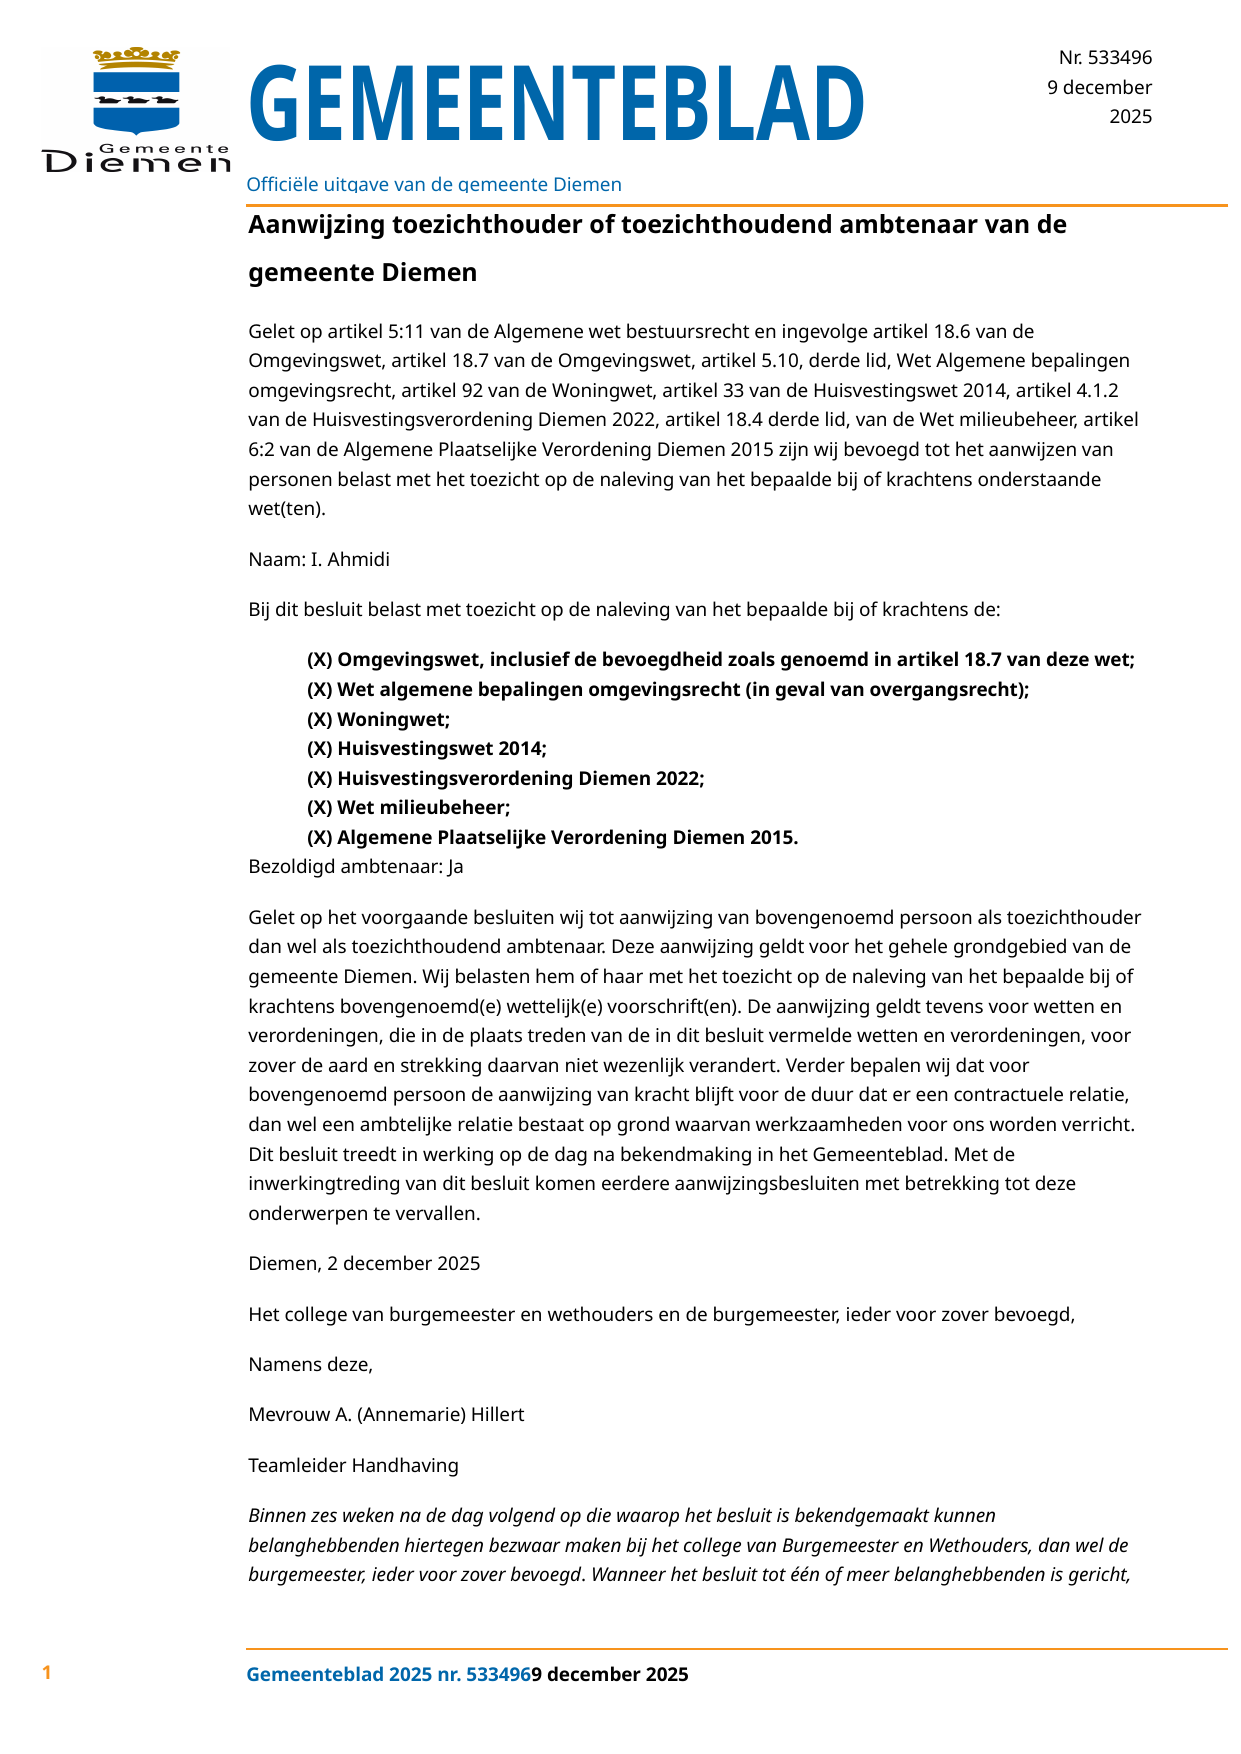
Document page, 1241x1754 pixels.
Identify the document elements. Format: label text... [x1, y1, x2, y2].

text Gelet op het voorgaande besluiten wij tot aanwijzing van bovengenoemd persoon als toezichthouder dan wel als toezichthoudend ambtenaar. Deze aanwijzing geldt voor het gehele grondgebied van de gemeente Diemen. Wij belasten hem of haar met het toezicht op de naleving van het bepaalde bij of krachtens bovengenoemd(e) wettelijk(e) voorschrift(en). De aanwijzing geldt tevens voor wetten en verordeningen, die in de plaats treden van de in dit besluit vermelde wetten en verordeningen, voor zover de aard en strekking daarvan niet wezenlijk verandert. Verder bepalen wij dat voor bovengenoemd persoon de aanwijzing van kracht blijft voor de duur dat er een contractuele relatie, dan wel een ambtelijke relatie bestaat op grond waarvan werkzaamheden voor ons worden verricht. Dit besluit treedt in werking op de dag na bekendmaking in het Gemeenteblad. Met de inwerkingtreding van dit besluit komen eerdere aanwijzingsbesluiten met betrekking tot deze onderwerpen te vervallen. [248, 904, 1152, 1226]
list (X) Huisvestingswet 2014; [248, 735, 1152, 761]
text Bezoldigd ambtenaar: Ja [248, 854, 1152, 879]
text Naam: I. Ahmidi [248, 546, 1152, 572]
picture [41, 47, 231, 172]
text Namens deze, [248, 1351, 1152, 1377]
text Gelet op artikel 5:11 van de Algemene wet bestuursrecht en ingevolge artikel 18.6 van de Omgevingswet, artikel 18.7 van de Omgevingswet, artikel 5.10, derde lid, Wet Algemene bepalingen omgevingsrecht, artikel 92 van de Woningwet, artikel 33 van de Huisvestingswet 2014, artikel 4.1.2 van de Huisvestingsverordening Diemen 2022, artikel 18.4 derde lid, van de Wet milieubeheer, artikel 6:2 van de Algemene Plaatselijke Verordening Diemen 2015 zijn wij bevoegd tot het aanwijzen van personen belast met het toezicht op de naleving van het bepaalde bij of krachtens onderstaande wet(ten). [248, 318, 1152, 521]
text Aanwijzing toezichthouder of toezichthoudend ambtenaar van de gemeente Diemen [248, 207, 1152, 288]
text Diemen, 2 december 2025 [248, 1250, 1152, 1276]
list (X) Woningwet; [248, 706, 1152, 732]
text Het college van burgemeester en wethouders en de burgemeester, ieder voor zover bevoegd, [248, 1301, 1152, 1327]
text Mevrouw A. (Annemarie) Hillert [248, 1402, 1152, 1427]
text Teamleider Handhaving [248, 1452, 1152, 1478]
text Binnen zes weken na de dag volgend op die waarop het besluit is bekendgemaakt kunnen belanghebbenden hiertegen bezwaar maken bij het college van Burgemeester en Wethouders, dan wel de burgemeester, ieder voor zover bevoegd. Wanneer het besluit tot één of meer belanghebbenden is gericht, [248, 1502, 1152, 1587]
text Bij dit besluit belast met toezicht op de naleving van het bepaalde bij of krachtens de: [248, 596, 1152, 622]
list (X) Huisvestingsverordening Diemen 2022; [248, 765, 1152, 791]
list (X) Wet milieubeheer; [248, 794, 1152, 820]
list (X) Omgevingswet, inclusief de bevoegdheid zoals genoemd in artikel 18.7 van deze wet; [248, 647, 1152, 672]
list (X) Wet algemene bepalingen omgevingsrecht (in geval van overgangsrecht); [248, 676, 1152, 702]
list (X) Algemene Plaatselijke Verordening Diemen 2015. [248, 824, 1152, 850]
